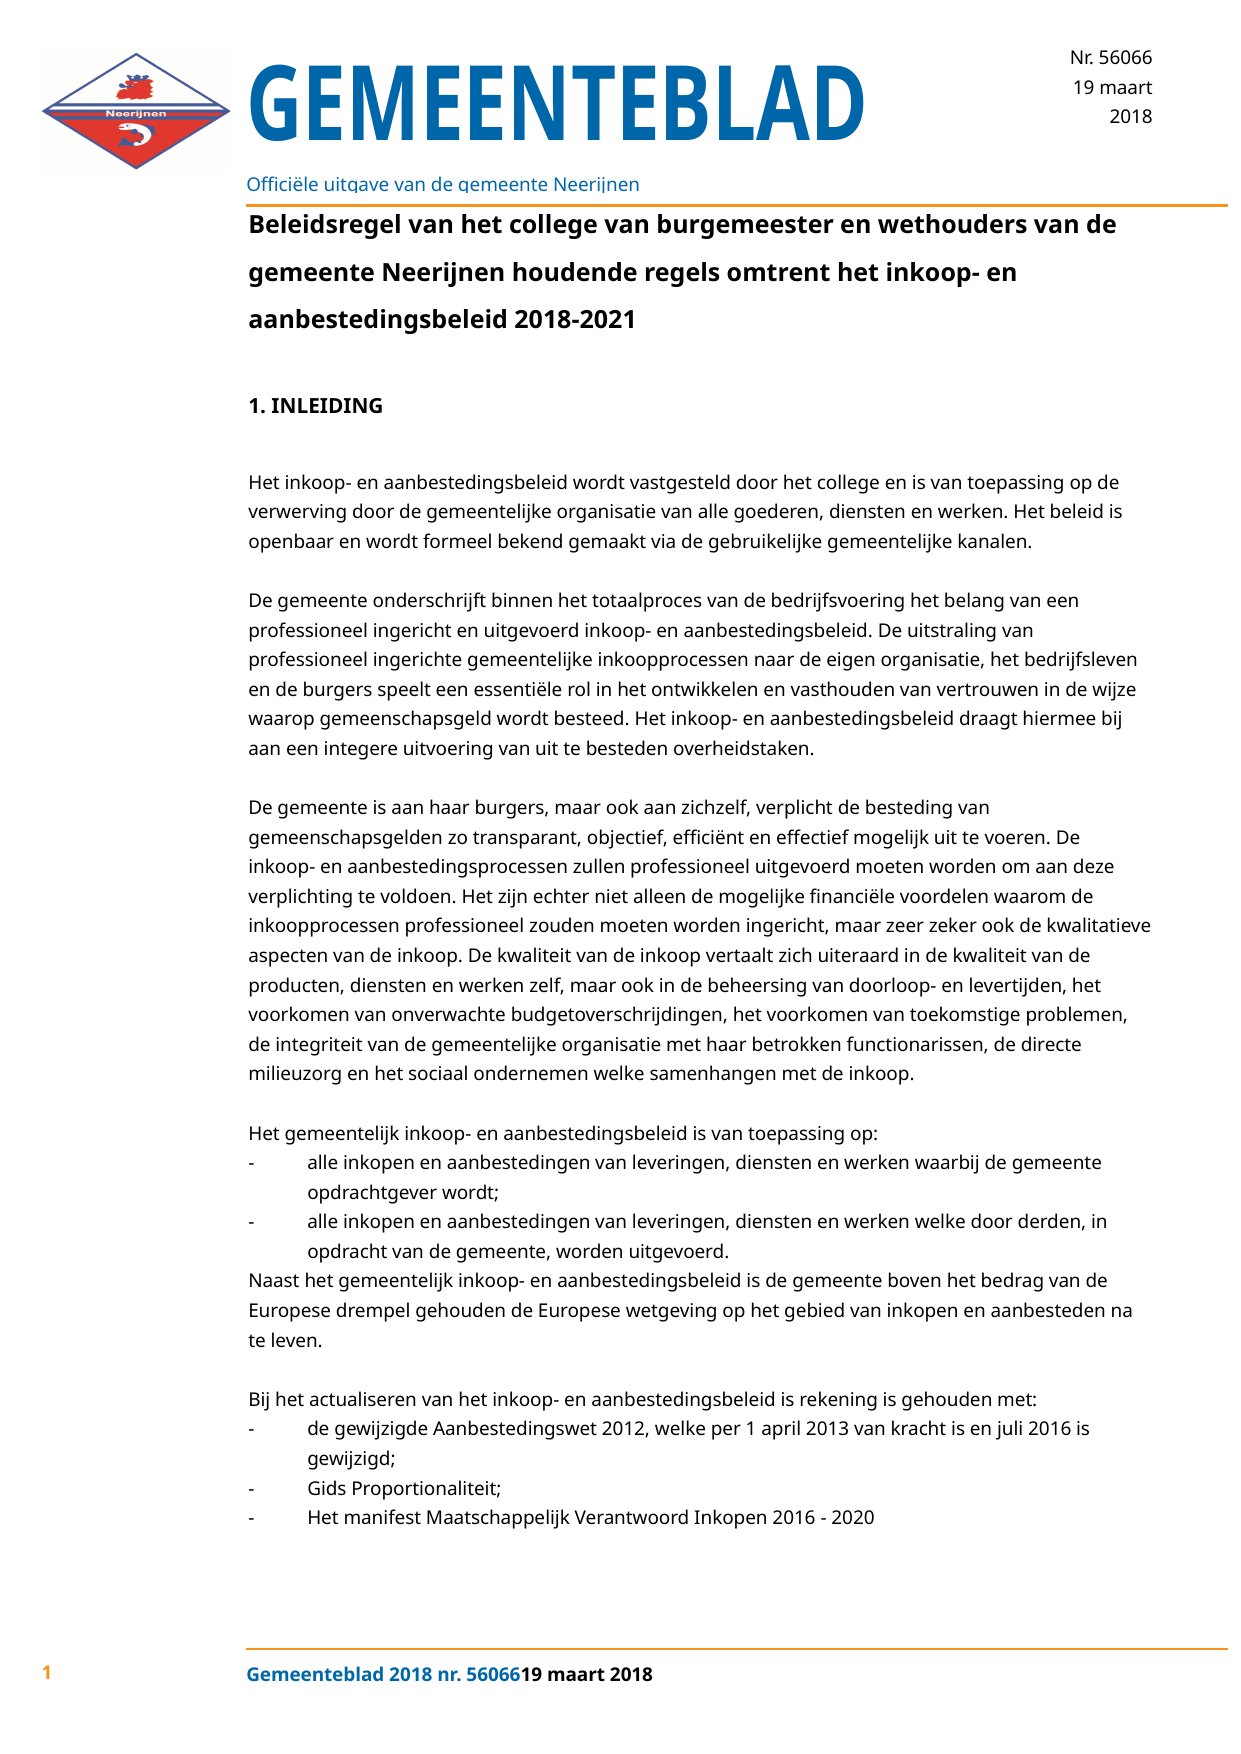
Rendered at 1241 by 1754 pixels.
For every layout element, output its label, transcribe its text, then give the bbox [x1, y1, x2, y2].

text Het inkoop- en aanbestedingsbeleid wordt vastgesteld door het college en is van toepassing op de verwerving door de gemeentelijke organisatie van alle goederen, diensten en werken. Het beleid is openbaar en wordt formeel bekend gemaakt via de gebruikelijke gemeentelijke kanalen. [248, 469, 1152, 554]
text 1. INLEIDING [248, 391, 1152, 420]
text De gemeente is aan haar burgers, maar ook aan zichzelf, verplicht de besteding van gemeenschapsgelden zo transparant, objectief, efficiënt en effectief mogelijk uit te voeren. De inkoop- en aanbestedingsprocessen zullen professioneel uitgevoerd moeten worden om aan deze verplichting te voldoen. Het zijn echter niet alleen de mogelijke financiële voordelen waarom de inkoopprocessen professioneel zouden moeten worden ingericht, maar zeer zeker ook de kwalitatieve aspecten van de inkoop. De kwaliteit van de inkoop vertaalt zich uiteraard in de kwaliteit van de producten, diensten en werken zelf, maar ook in de beheersing van doorloop- en levertijden, het voorkomen van onverwachte budgetoverschrijdingen, het voorkomen van toekomstige problemen, de integriteit van de gemeentelijke organisatie met haar betrokken functionarissen, de directe milieuzorg en het sociaal ondernemen welke samenhangen met de inkoop. [248, 794, 1152, 1086]
list alle inkopen en aanbestedingen van leveringen, diensten en werken welke door derden, in opdracht van de gemeente, worden uitgevoerd. [248, 1208, 1152, 1264]
picture [41, 47, 231, 172]
text De gemeente onderschrijft binnen het totaalproces van de bedrijfsvoering het belang van een professioneel ingericht en uitgevoerd inkoop- en aanbestedingsbeleid. De uitstraling van professioneel ingerichte gemeentelijke inkoopprocessen naar de eigen organisatie, het bedrijfsleven en de burgers speelt een essentiële rol in het ontwikkelen en vasthouden van vertrouwen in de wijze waarop gemeenschapsgeld wordt besteed. Het inkoop- en aanbestedingsbeleid draagt hiermee bij aan een integere uitvoering van uit te besteden overheidstaken. [248, 587, 1152, 761]
text Beleidsregel van het college van burgemeester en wethouders van de gemeente Neerijnen houdende regels omtrent het inkoop- en aanbestedingsbeleid 2018-2021 [248, 207, 1152, 336]
text Het gemeentelijk inkoop- en aanbestedingsbeleid is van toepassing op: [248, 1120, 1152, 1146]
list alle inkopen en aanbestedingen van leveringen, diensten en werken waarbij de gemeente opdrachtgever wordt; [248, 1149, 1152, 1205]
text Bij het actualiseren van het inkoop- en aanbestedingsbeleid is rekening is gehouden met: [248, 1386, 1152, 1412]
list Gids Proportionaliteit; [248, 1475, 1152, 1501]
list Het manifest Maatschappelijk Verantwoord Inkopen 2016 - 2020 [248, 1504, 1152, 1530]
list de gewijzigde Aanbestedingswet 2012, welke per 1 april 2013 van kracht is en juli 2016 is gewijzigd; [248, 1416, 1152, 1471]
text Naast het gemeentelijk inkoop- en aanbestedingsbeleid is de gemeente boven het bedrag van de Europese drempel gehouden de Europese wetgeving op het gebied van inkopen en aanbesteden na te leven. [248, 1268, 1152, 1353]
